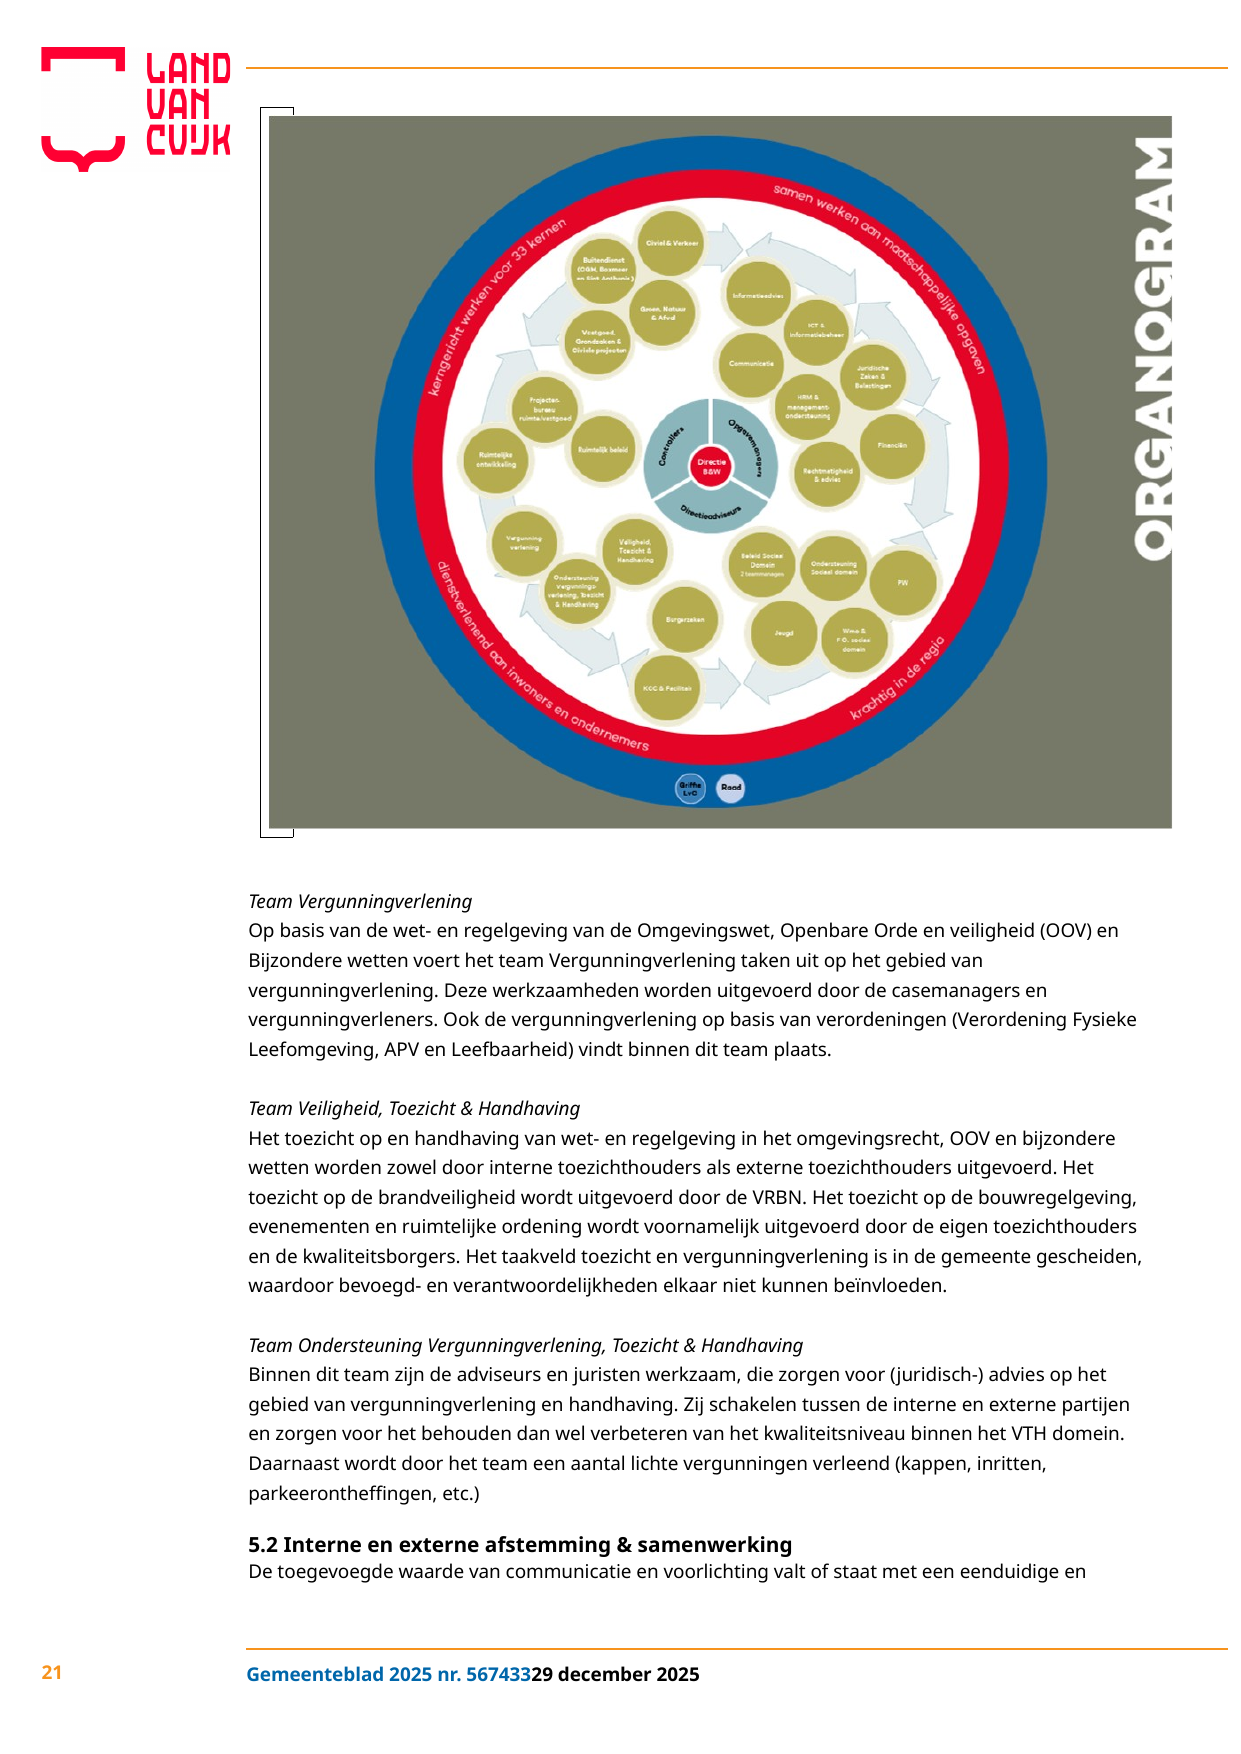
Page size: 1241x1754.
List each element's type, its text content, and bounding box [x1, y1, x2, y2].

text De toegevoegde waarde van communicatie en voorlichting valt of staat met een eenduidige en [248, 1559, 1152, 1584]
text Op basis van de wet- en regelgeving van de Omgevingswet, Openbare Orde en veiligheid (OOV) en Bijzondere wetten voert het team Vergunningverlening taken uit op het gebied van vergunningverlening. Deze werkzaamheden worden uitgevoerd door de casemanagers en vergunningverleners. Ook de vergunningverlening op basis van verordeningen (Verordening Fysieke Leefomgeving, APV en Leefbaarheid) vindt binnen dit team plaats. [248, 918, 1152, 1062]
picture [41, 47, 231, 172]
picture [268, 115, 1173, 829]
text 5.2 Interne en externe afstemming & samenwerking [248, 1530, 1152, 1559]
text Team Ondersteuning Vergunningverlening, Toezicht & Handhaving [248, 1332, 1152, 1358]
text Het toezicht op en handhaving van wet- en regelgeving in het omgevingsrecht, OOV en bijzondere wetten worden zowel door interne toezichthouders als externe toezichthouders uitgevoerd. Het toezicht op de brandveiligheid wordt uitgevoerd door de VRBN. Het toezicht op de bouwregelgeving, evenementen en ruimtelijke ordening wordt voornamelijk uitgevoerd door de eigen toezichthouders en de kwaliteitsborgers. Het taakveld toezicht en vergunningverlening is in de gemeente gescheiden, waardoor bevoegd- en verantwoordelijkheden elkaar niet kunnen beïnvloeden. [248, 1125, 1152, 1298]
text Team Veiligheid, Toezicht & Handhaving [248, 1095, 1152, 1121]
text Team Vergunningverlening [248, 888, 1152, 914]
text Binnen dit team zijn de adviseurs en juristen werkzaam, die zorgen voor (juridisch-) advies op het gebied van vergunningverlening en handhaving. Zij schakelen tussen de interne en externe partijen en zorgen voor het behouden dan wel verbeteren van het kwaliteitsniveau binnen het VTH domein. Daarnaast wordt door het team een aantal lichte vergunningen verleend (kappen, inritten, parkeerontheffingen, etc.) [248, 1361, 1152, 1506]
